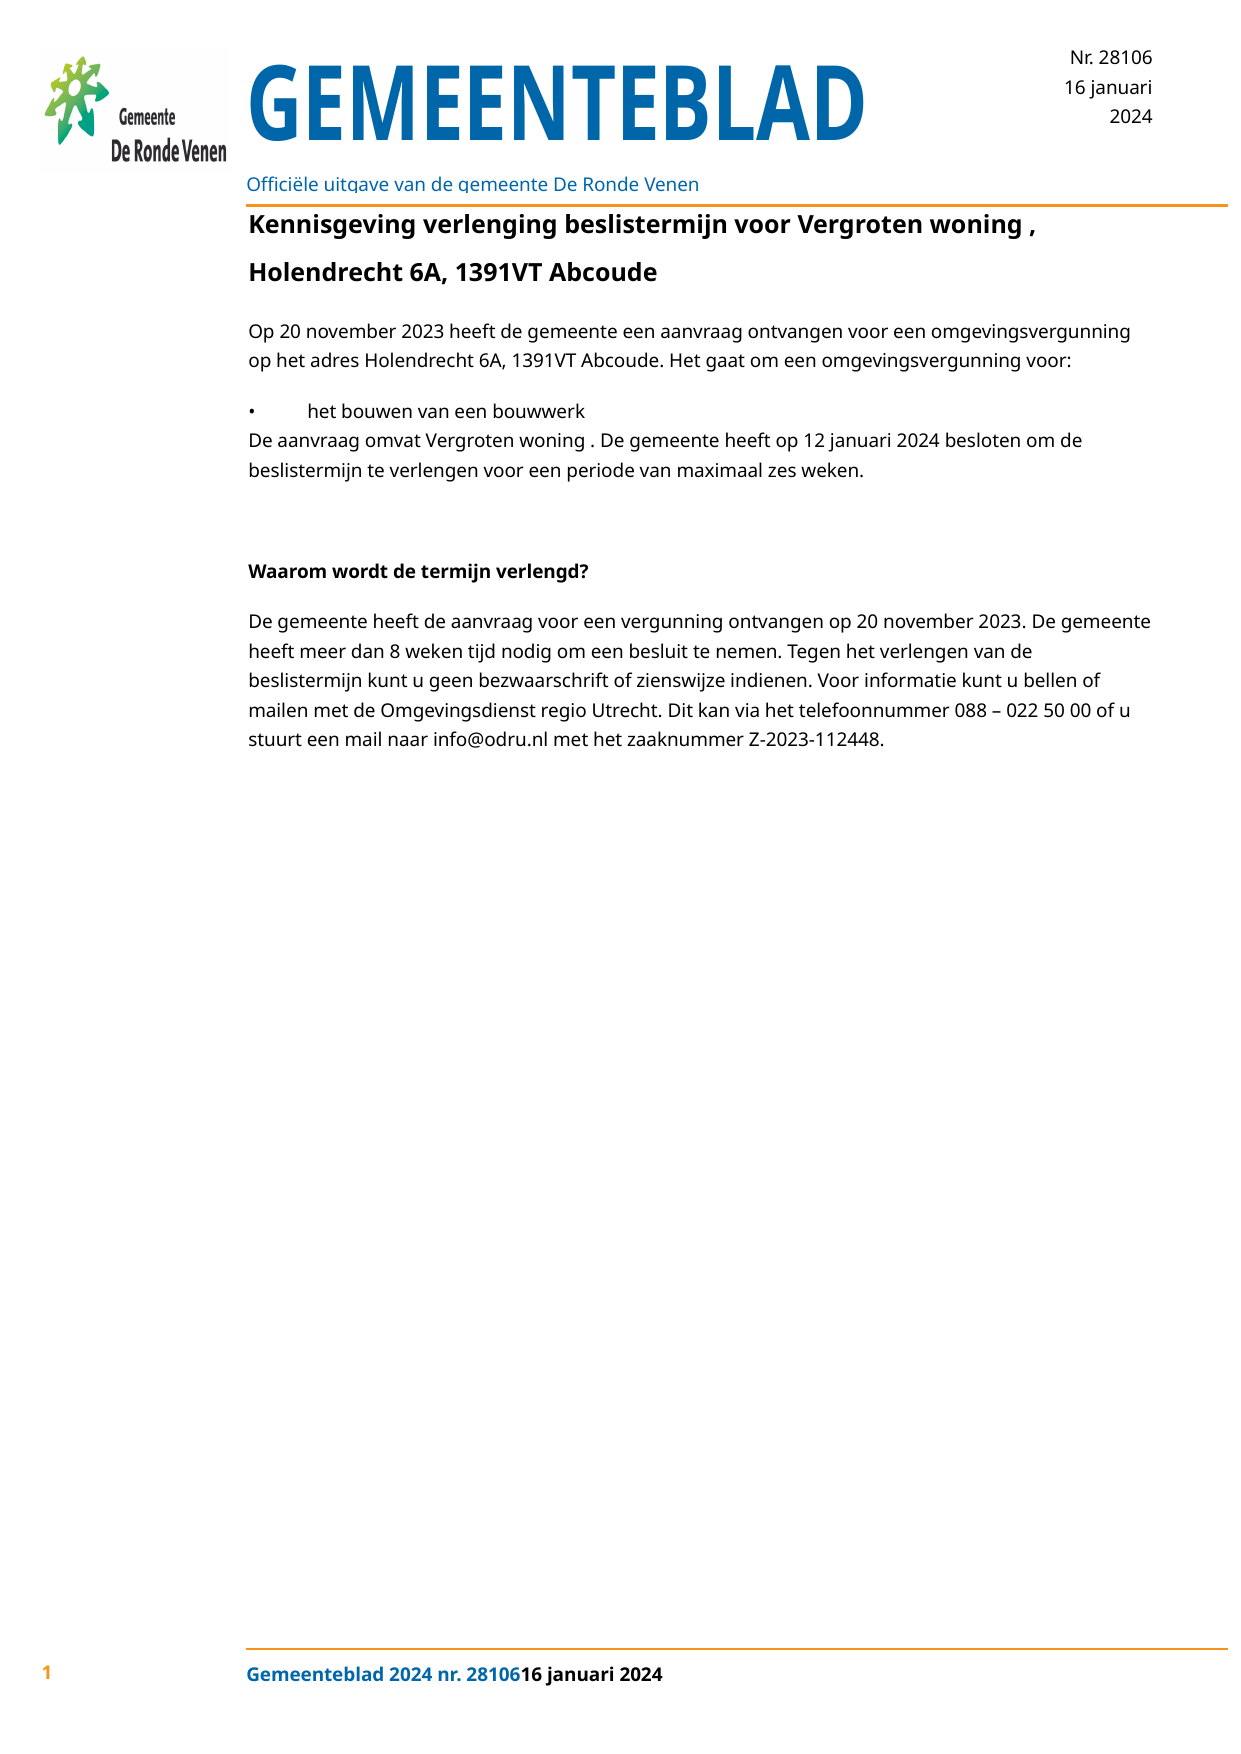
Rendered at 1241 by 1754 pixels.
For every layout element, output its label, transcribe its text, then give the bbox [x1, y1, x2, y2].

text Waarom wordt de termijn verlengd? [248, 558, 1152, 584]
picture [41, 47, 231, 172]
text De aanvraag omvat Vergroten woning . De gemeente heeft op 12 januari 2024 besloten om de beslistermijn te verlengen voor een periode van maximaal zes weken. [248, 427, 1152, 483]
text De gemeente heeft de aanvraag voor een vergunning ontvangen op 20 november 2023. De gemeente heeft meer dan 8 weken tijd nodig om een besluit te nemen. Tegen het verlengen van de beslistermijn kunt u geen bezwaarschrift of zienswijze indienen. Voor informatie kunt u bellen of mailen met de Omgevingsdienst regio Utrecht. Dit kan via het telefoonnummer 088 – 022 50 00 of u stuurt een mail naar info@odru.nl met het zaaknummer Z-2023-112448. [248, 608, 1152, 752]
text Kennisgeving verlenging beslistermijn voor Vergroten woning , Holendrecht 6A, 1391VT Abcoude [248, 207, 1152, 288]
list het bouwen van een bouwwerk [248, 398, 1152, 424]
text Op 20 november 2023 heeft de gemeente een aanvraag ontvangen voor een omgevingsvergunning op het adres Holendrecht 6A, 1391VT Abcoude. Het gaat om een omgevingsvergunning voor: [248, 318, 1152, 373]
